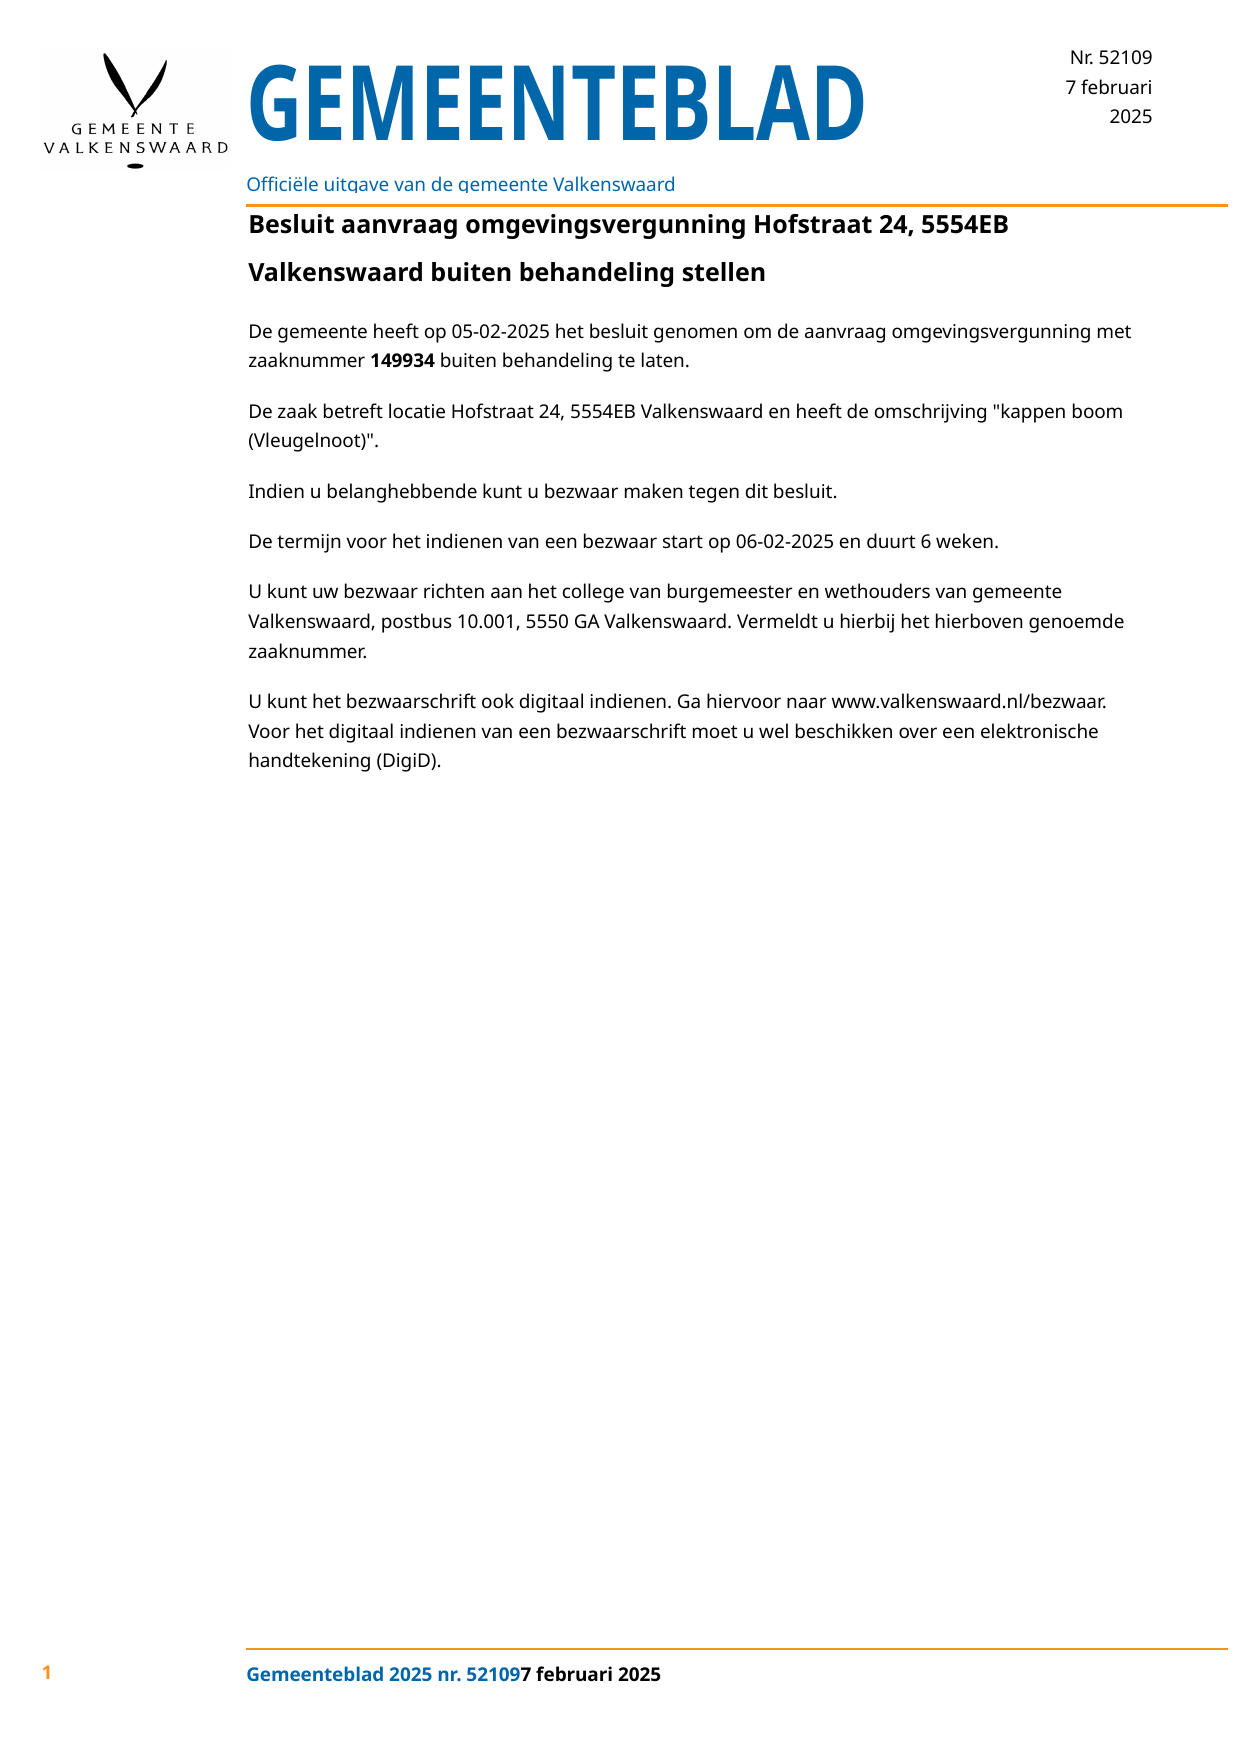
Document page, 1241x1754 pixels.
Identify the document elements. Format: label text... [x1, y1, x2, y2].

text De termijn voor het indienen van een bezwaar start op 06-02-2025 en duurt 6 weken. [248, 528, 1152, 554]
text De gemeente heeft op 05-02-2025 het besluit genomen om de aanvraag omgevingsvergunning met zaaknummer 149934 buiten behandeling te laten. [248, 318, 1152, 373]
text De zaak betreft locatie Hofstraat 24, 5554EB Valkenswaard en heeft de omschrijving "kappen boom (Vleugelnoot)". [248, 398, 1152, 453]
text U kunt uw bezwaar richten aan het college van burgemeester en wethouders van gemeente Valkenswaard, postbus 10.001, 5550 GA Valkenswaard. Vermeldt u hierbij het hierboven genoemde zaaknummer. [248, 579, 1152, 664]
text Indien u belanghebbende kunt u bezwaar maken tegen dit besluit. [248, 478, 1152, 504]
text Besluit aanvraag omgevingsvergunning Hofstraat 24, 5554EB Valkenswaard buiten behandeling stellen [248, 207, 1152, 288]
text U kunt het bezwaarschrift ook digitaal indienen. Ga hiervoor naar www.valkenswaard.nl/bezwaar. Voor het digitaal indienen van een bezwaarschrift moet u wel beschikken over een elektronische handtekening (DigiD). [248, 688, 1152, 773]
picture [41, 47, 231, 172]
